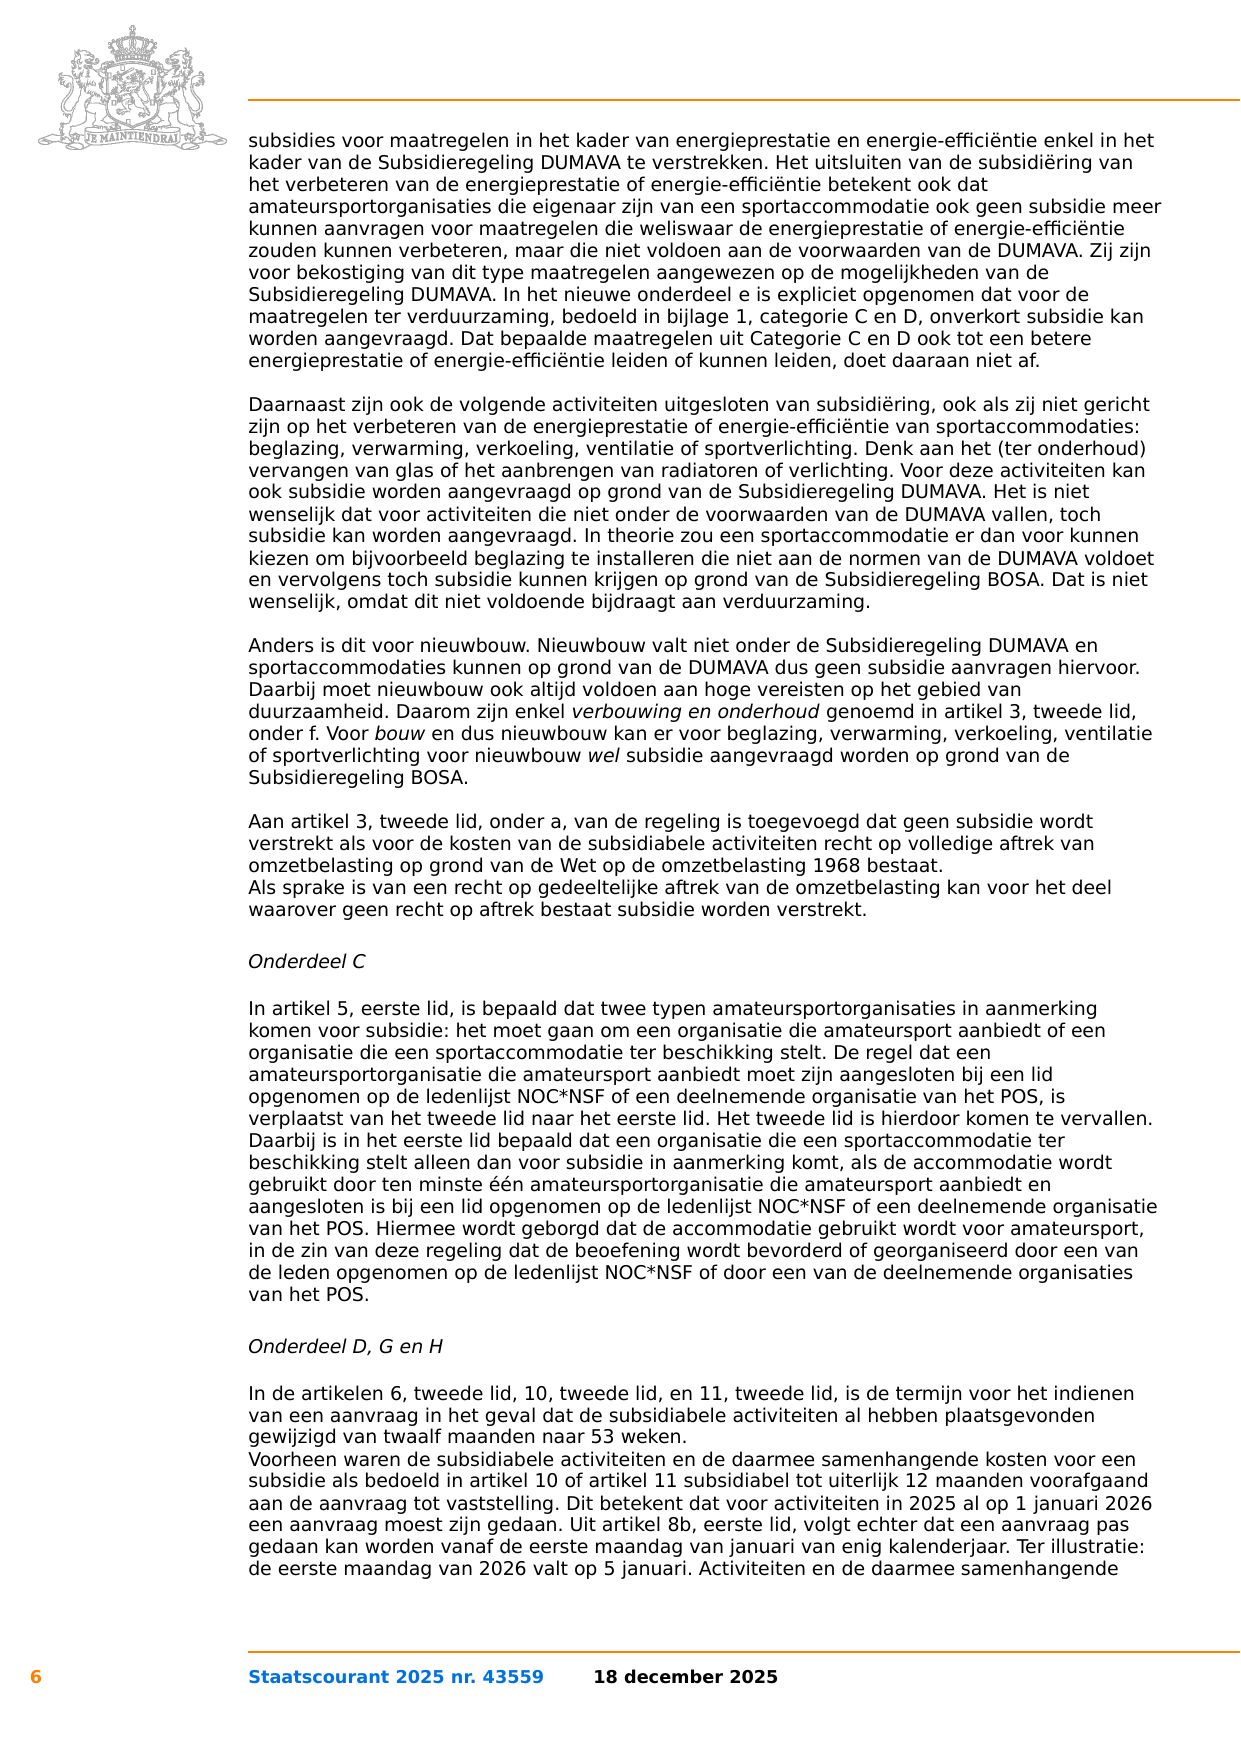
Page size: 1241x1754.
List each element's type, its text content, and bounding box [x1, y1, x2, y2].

subtitle Onderdeel D, G en H [248, 1336, 1163, 1357]
subtitle Onderdeel C [248, 951, 1163, 973]
text Aan artikel 3, tweede lid, onder a, van de regeling is toegevoegd dat geen subsidie wordt verstrekt als voor de kosten van de subsidiabele activiteiten recht op volledige aftrek van omzetbelasting op grond van de Wet op de omzetbelasting 1968 bestaat. [248, 811, 1163, 877]
text subsidies voor maatregelen in het kader van energieprestatie en energie-efficiëntie enkel in het kader van de Subsidieregeling DUMAVA te verstrekken. Het uitsluiten van de subsidiëring van het verbeteren van de energieprestatie of energie-efficiëntie betekent ook dat amateursportorganisaties die eigenaar zijn van een sportaccommodatie ook geen subsidie meer kunnen aanvragen voor maatregelen die weliswaar de energieprestatie of energie-efficiëntie zouden kunnen verbeteren, maar die niet voldoen aan de voorwaarden van de DUMAVA. Zij zijn voor bekostiging van dit type maatregelen aangewezen op de mogelijkheden van de Subsidieregeling DUMAVA. In het nieuwe onderdeel e is expliciet opgenomen dat voor de maatregelen ter verduurzaming, bedoeld in bijlage 1, categorie C en D, onverkort subsidie kan worden aangevraagd. Dat bepaalde maatregelen uit Categorie C en D ook tot een betere energieprestatie of energie-efficiëntie leiden of kunnen leiden, doet daaraan niet af. [248, 130, 1163, 372]
text Daarnaast zijn ook de volgende activiteiten uitgesloten van subsidiëring, ook als zij niet gericht zijn op het verbeteren van de energieprestatie of energie-efficiëntie van sportaccommodaties: beglazing, verwarming, verkoeling, ventilatie of sportverlichting. Denk aan het (ter onderhoud) vervangen van glas of het aanbrengen van radiatoren of verlichting. Voor deze activiteiten kan ook subsidie worden aangevraagd op grond van de Subsidieregeling DUMAVA. Het is niet wenselijk dat voor activiteiten die niet onder de voorwaarden van de DUMAVA vallen, toch subsidie kan worden aangevraagd. In theorie zou een sportaccommodatie er dan voor kunnen kiezen om bijvoorbeeld beglazing te installeren die niet aan de normen van de DUMAVA voldoet en vervolgens toch subsidie kunnen krijgen op grond van de Subsidieregeling BOSA. Dat is niet wenselijk, omdat dit niet voldoende bijdraagt aan verduurzaming. [248, 393, 1163, 613]
text Als sprake is van een recht op gedeeltelijke aftrek van de omzetbelasting kan voor het deel waarover geen recht op aftrek bestaat subsidie worden verstrekt. [248, 877, 1163, 921]
text In artikel 5, eerste lid, is bepaald dat twee typen amateursportorganisaties in aanmerking komen voor subsidie: het moet gaan om een organisatie die amateursport aanbiedt of een organisatie die een sportaccommodatie ter beschikking stelt. De regel dat een amateursportorganisatie die amateursport aanbiedt moet zijn aangesloten bij een lid opgenomen op de ledenlijst NOC*NSF of een deelnemende organisatie van het POS, is verplaatst van het tweede lid naar het eerste lid. Het tweede lid is hierdoor komen te vervallen. Daarbij is in het eerste lid bepaald dat een organisatie die een sportaccommodatie ter beschikking stelt alleen dan voor subsidie in aanmerking komt, als de accommodatie wordt gebruikt door ten minste één amateursportorganisatie die amateursport aanbiedt en aangesloten is bij een lid opgenomen op de ledenlijst NOC*NSF of een deelnemende organisatie van het POS. Hiermee wordt geborgd dat de accommodatie gebruikt wordt voor amateursport, in de zin van deze regeling dat de beoefening wordt bevorderd of georganiseerd door een van de leden opgenomen op de ledenlijst NOC*NSF of door een van de deelnemende organisaties van het POS. [248, 998, 1163, 1306]
text Anders is dit voor nieuwbouw. Nieuwbouw valt niet onder de Subsidieregeling DUMAVA en sportaccommodaties kunnen op grond van de DUMAVA dus geen subsidie aanvragen hiervoor. Daarbij moet nieuwbouw ook altijd voldoen aan hoge vereisten op het gebied van duurzaamheid. Daarom zijn enkel verbouwing en onderhoud genoemd in artikel 3, tweede lid, onder f. Voor bouw en dus nieuwbouw kan er voor beglazing, verwarming, verkoeling, ventilatie of sportverlichting voor nieuwbouw wel subsidie aangevraagd worden op grond van de Subsidieregeling BOSA. [248, 635, 1163, 789]
text In de artikelen 6, tweede lid, 10, tweede lid, en 11, tweede lid, is de termijn voor het indienen van een aanvraag in het geval dat de subsidiabele activiteiten al hebben plaatsgevonden gewijzigd van twaalf maanden naar 53 weken. [248, 1382, 1163, 1448]
picture [38, 25, 227, 150]
text Voorheen waren de subsidiabele activiteiten en de daarmee samenhangende kosten voor een subsidie als bedoeld in artikel 10 of artikel 11 subsidiabel tot uiterlijk 12 maanden voorafgaand aan de aanvraag tot vaststelling. Dit betekent dat voor activiteiten in 2025 al op 1 januari 2026 een aanvraag moest zijn gedaan. Uit artikel 8b, eerste lid, volgt echter dat een aanvraag pas gedaan kan worden vanaf de eerste maandag van januari van enig kalenderjaar. Ter illustratie: de eerste maandag van 2026 valt op 5 januari. Activiteiten en de daarmee samenhangende [248, 1448, 1163, 1580]
